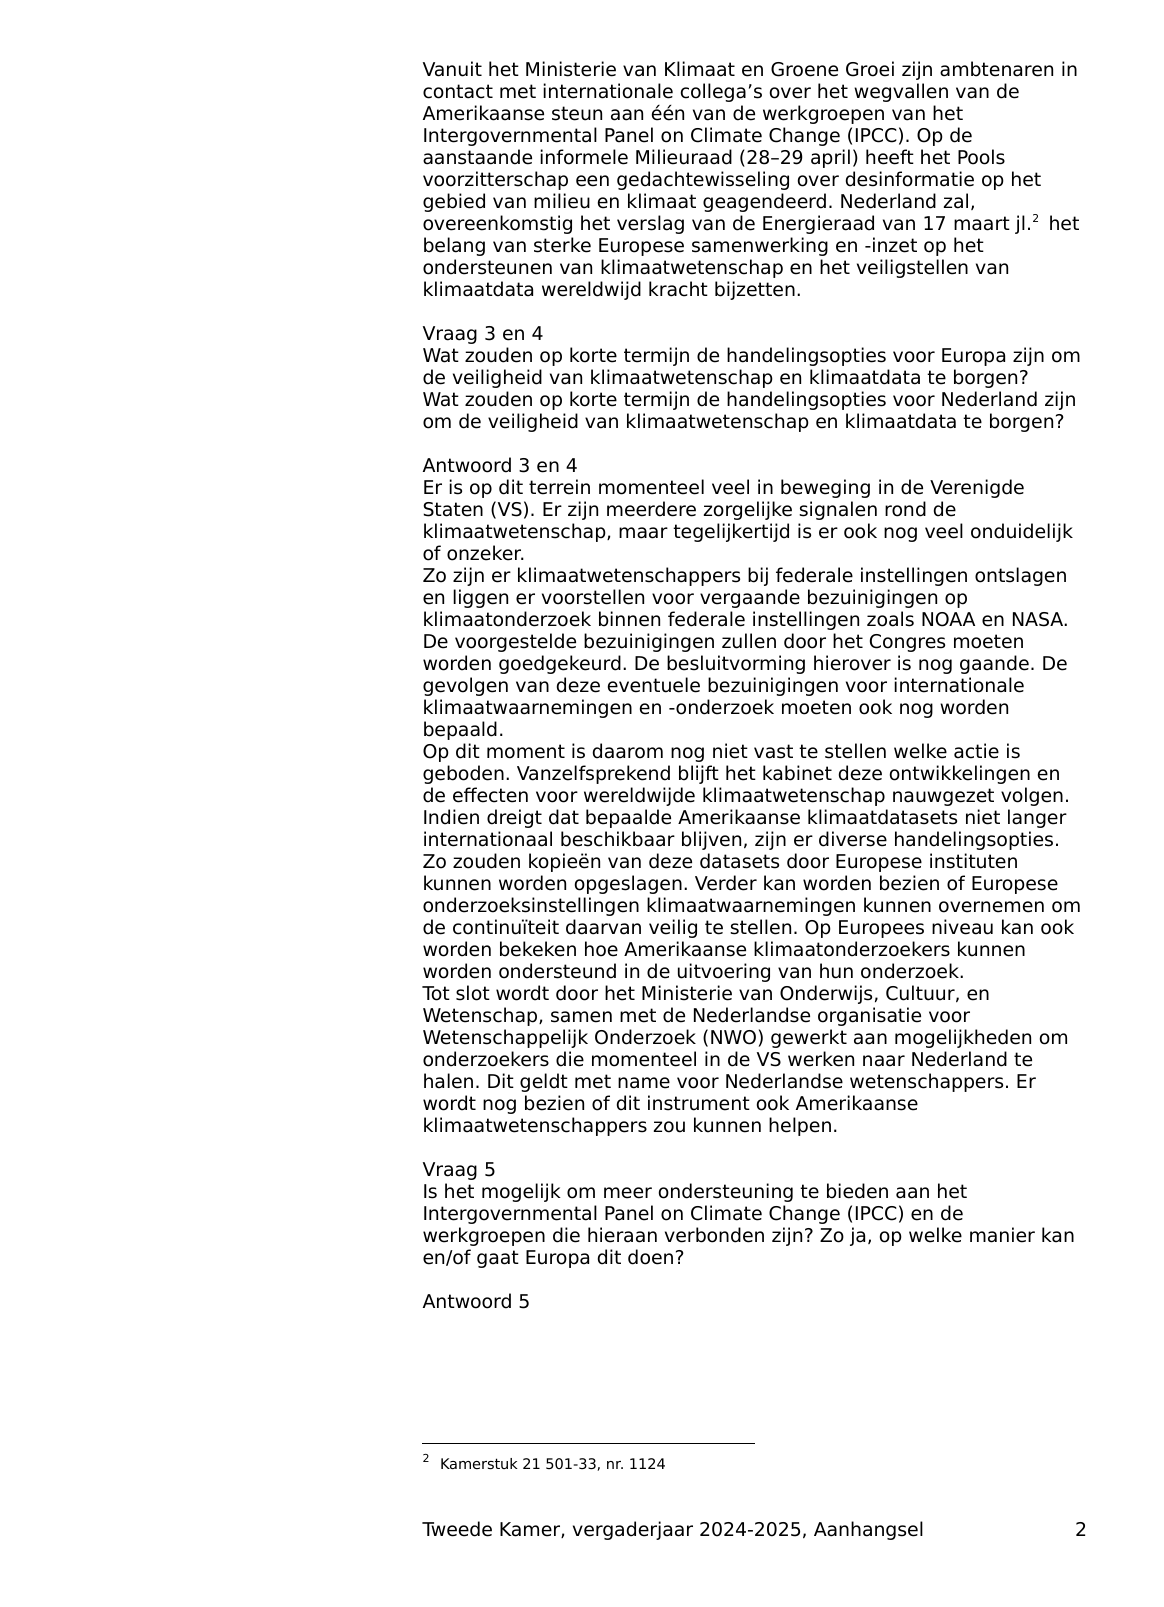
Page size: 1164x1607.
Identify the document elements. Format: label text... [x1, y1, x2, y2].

text Kamerstuk 21 501-33, nr. 1124 [422, 1452, 1087, 1474]
text Indien dreigt dat bepaalde Amerikaanse klimaatdatasets niet langer internationaal beschikbaar blijven, zijn er diverse handelingsopties. Zo zouden kopieën van deze datasets door Europese instituten kunnen worden opgeslagen. Verder kan worden bezien of Europese onderzoeksinstellingen klimaatwaarnemingen kunnen overnemen om de continuïteit daarvan veilig te stellen. Op Europees niveau kan ook worden bekeken hoe Amerikaanse klimaatonderzoekers kunnen worden ondersteund in de uitvoering van hun onderzoek. [422, 807, 1087, 983]
text Vraag 5 [422, 1159, 1087, 1181]
text Antwoord 5 [422, 1291, 1087, 1313]
text Wat zouden op korte termijn de handelingsopties voor Nederland zijn om de veiligheid van klimaatwetenschap en klimaatdata te borgen? [422, 389, 1087, 433]
text Op dit moment is daarom nog niet vast te stellen welke actie is geboden. Vanzelfsprekend blijft het kabinet deze ontwikkelingen en de effecten voor wereldwijde klimaatwetenschap nauwgezet volgen. [422, 741, 1087, 807]
text Is het mogelijk om meer ondersteuning te bieden aan het Intergovernmental Panel on Climate Change (IPCC) en de werkgroepen die hieraan verbonden zijn? Zo ja, op welke manier kan en/of gaat Europa dit doen? [422, 1181, 1087, 1268]
text Er is op dit terrein momenteel veel in beweging in de Verenigde Staten (VS). Er zijn meerdere zorgelijke signalen rond de klimaatwetenschap, maar tegelijkertijd is er ook nog veel onduidelijk of onzeker. [422, 477, 1087, 565]
text Zo zijn er klimaatwetenschappers bij federale instellingen ontslagen en liggen er voorstellen voor vergaande bezuinigingen op klimaatonderzoek binnen federale instellingen zoals NOAA en NASA. De voorgestelde bezuinigingen zullen door het Congres moeten worden goedgekeurd. De besluitvorming hierover is nog gaande. De gevolgen van deze eventuele bezuinigingen voor internationale klimaatwaarnemingen en -onderzoek moeten ook nog worden bepaald. [422, 565, 1087, 741]
text Vraag 3 en 4 [422, 323, 1087, 345]
text Wat zouden op korte termijn de handelingsopties voor Europa zijn om de veiligheid van klimaatwetenschap en klimaatdata te borgen? [422, 345, 1087, 389]
text Tot slot wordt door het Ministerie van Onderwijs, Cultuur, en Wetenschap, samen met de Nederlandse organisatie voor Wetenschappelijk Onderzoek (NWO) gewerkt aan mogelijkheden om onderzoekers die momenteel in de VS werken naar Nederland te halen. Dit geldt met name voor Nederlandse wetenschappers. Er wordt nog bezien of dit instrument ook Amerikaanse klimaatwetenschappers zou kunnen helpen. [422, 983, 1087, 1136]
text Antwoord 3 en 4 [422, 455, 1087, 477]
text Vanuit het Ministerie van Klimaat en Groene Groei zijn ambtenaren in contact met internationale collega’s over het wegvallen van de Amerikaanse steun aan één van de werkgroepen van het Intergovernmental Panel on Climate Change (IPCC). Op de aanstaande informele Milieuraad (28–29 april) heeft het Pools voorzitterschap een gedachtewisseling over desinformatie op het gebied van milieu en klimaat geagendeerd. Nederland zal, overeenkomstig het verslag van de Energieraad van 17 maart jl. het belang van sterke Europese samenwerking en -inzet op het ondersteunen van klimaatwetenschap en het veiligstellen van klimaatdata wereldwijd kracht bijzetten. [422, 59, 1087, 301]
